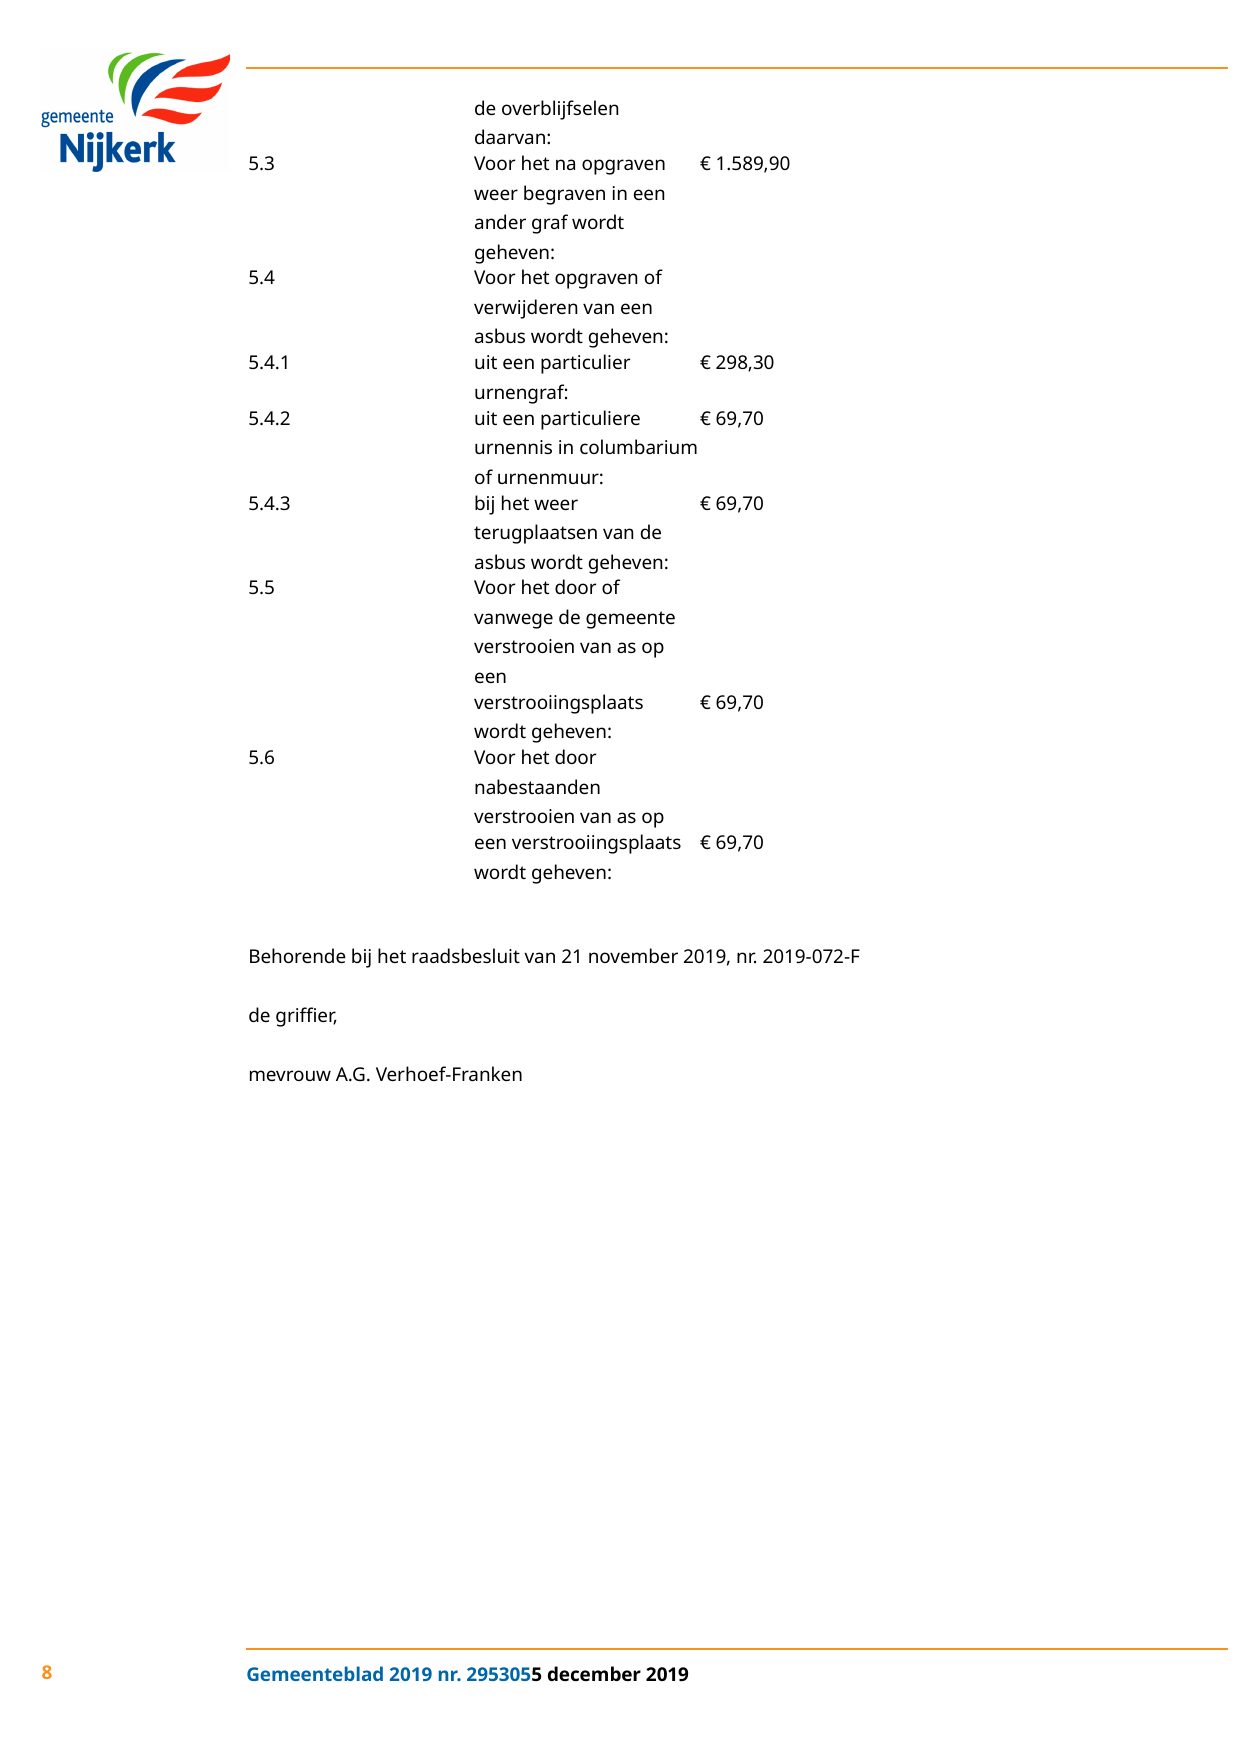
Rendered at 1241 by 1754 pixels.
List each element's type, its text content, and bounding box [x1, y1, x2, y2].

table_cell [248, 885, 474, 910]
table_cell € 69,70 [700, 405, 926, 490]
table_cell bij het weer terugplaatsen van de asbus wordt geheven: [474, 490, 700, 574]
table_cell uit een particuliere urnennis in columbarium of urnenmuur: [474, 405, 700, 490]
table_cell [700, 744, 926, 829]
table_cell [700, 265, 926, 349]
picture [41, 47, 231, 172]
table_cell verstrooiingsplaats wordt geheven: [474, 689, 700, 744]
text de griffier, [248, 1002, 1152, 1028]
table_cell een verstrooiingsplaats wordt geheven: [474, 829, 700, 884]
table_cell 5.4.1 [248, 350, 474, 405]
text Behorende bij het raadsbesluit van 21 november 2019, nr. 2019-072-F [248, 943, 1152, 969]
table_cell 5.4.2 [248, 405, 474, 490]
text mevrouw A.G. Verhoef-Franken [248, 1061, 1152, 1087]
table_cell 5.4.3 [248, 490, 474, 574]
table_cell 5.6 [248, 744, 474, 829]
table_cell de overblijfselen daarvan: [474, 95, 700, 150]
table_cell 5.3 [248, 150, 474, 264]
table_cell Voor het door nabestaanden verstrooien van as op [474, 744, 700, 829]
table_cell [248, 689, 474, 744]
table_cell 5.4 [248, 265, 474, 349]
table_cell [700, 95, 926, 150]
table_cell € 298,30 [700, 350, 926, 405]
table_cell € 69,70 [700, 689, 926, 744]
table_cell € 1.589,90 [700, 150, 926, 264]
table_cell [700, 575, 926, 689]
table_cell Voor het door of vanwege de gemeente verstrooien van as op een [474, 575, 700, 689]
table_cell [700, 885, 926, 910]
table_cell [248, 829, 474, 884]
table_cell uit een particulier urnengraf: [474, 350, 700, 405]
table_cell [248, 95, 474, 150]
table_cell € 69,70 [700, 829, 926, 884]
table_cell [474, 885, 700, 910]
table_cell Voor het na opgraven weer begraven in een ander graf wordt geheven: [474, 150, 700, 264]
table_cell 5.5 [248, 575, 474, 689]
table_cell Voor het opgraven of verwijderen van een asbus wordt geheven: [474, 265, 700, 349]
table_cell € 69,70 [700, 490, 926, 574]
